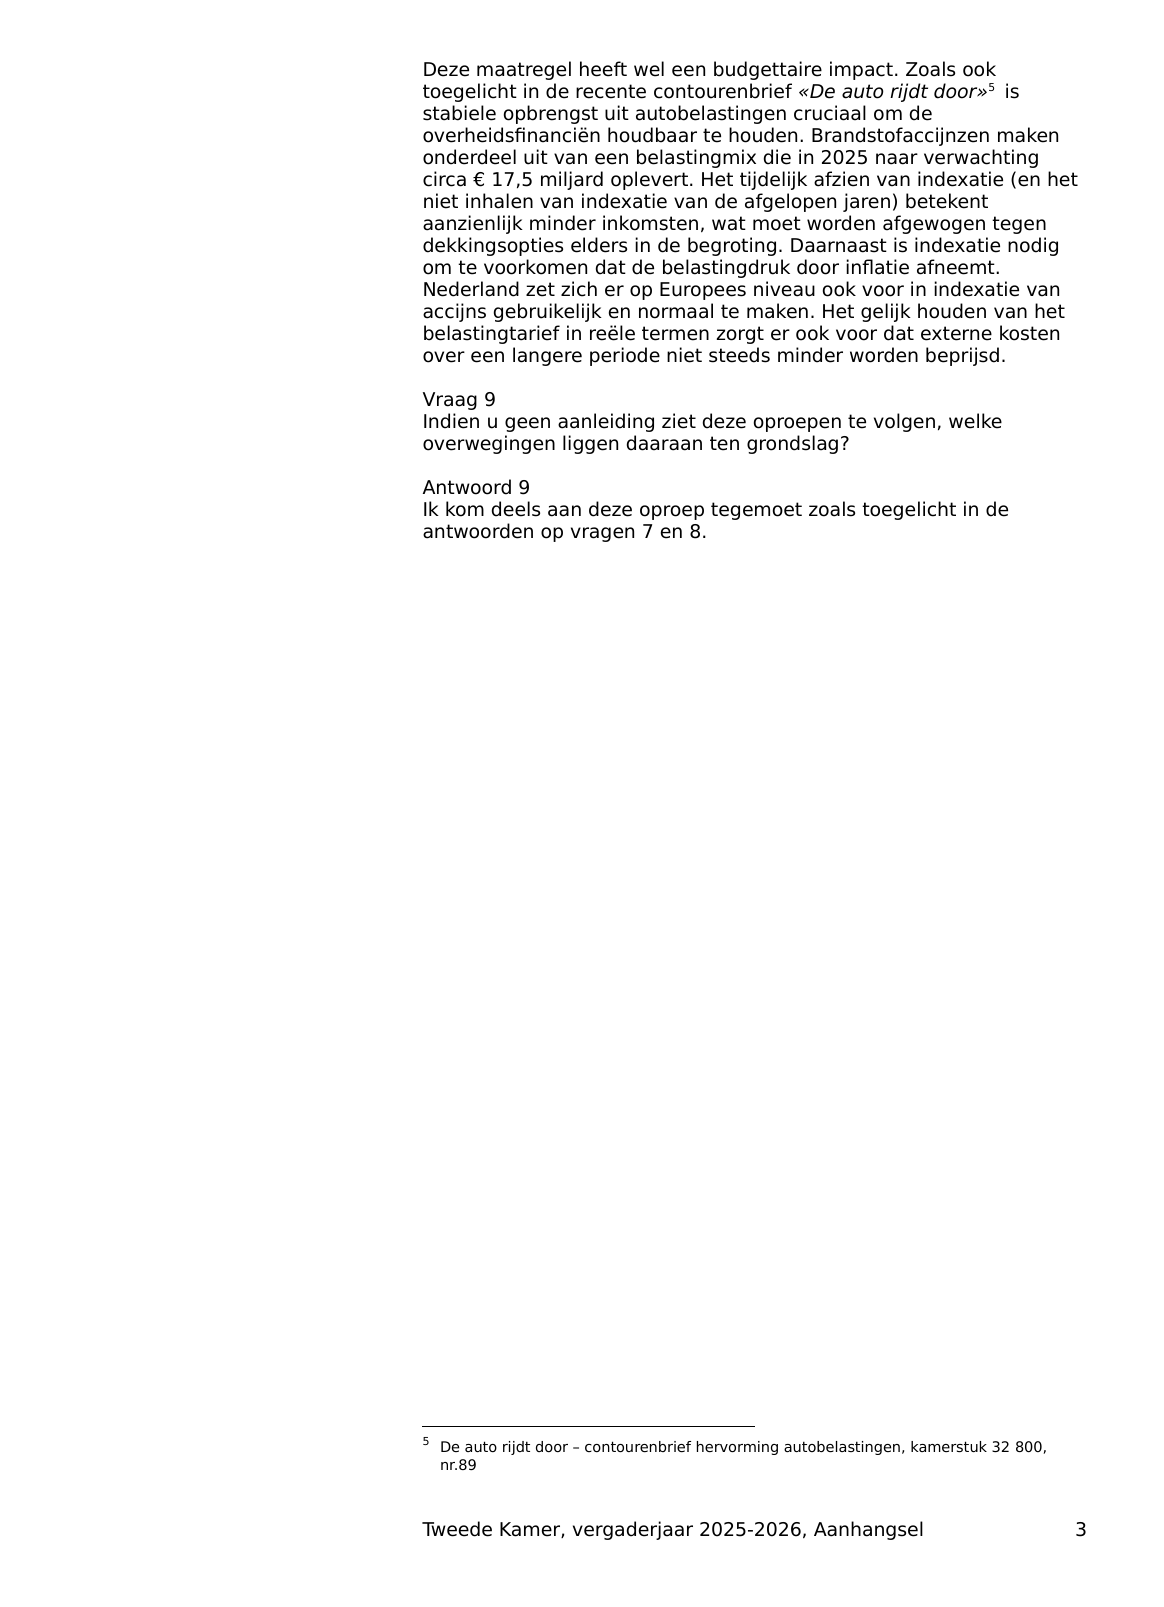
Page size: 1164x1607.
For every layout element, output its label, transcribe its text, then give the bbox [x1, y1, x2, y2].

text De auto rijdt door – contourenbrief hervorming autobelastingen, kamerstuk 32 800, nr.89 [422, 1435, 1087, 1474]
text Deze maatregel heeft wel een budgettaire impact. Zoals ook toegelicht in de recente contourenbrief «De auto rijdt door» is stabiele opbrengst uit autobelastingen cruciaal om de overheidsfinanciën houdbaar te houden. Brandstofaccijnzen maken onderdeel uit van een belastingmix die in 2025 naar verwachting circa € 17,5 miljard oplevert. Het tijdelijk afzien van indexatie (en het niet inhalen van indexatie van de afgelopen jaren) betekent aanzienlijk minder inkomsten, wat moet worden afgewogen tegen dekkingsopties elders in de begroting. Daarnaast is indexatie nodig om te voorkomen dat de belastingdruk door inflatie afneemt. Nederland zet zich er op Europees niveau ook voor in indexatie van accijns gebruikelijk en normaal te maken. Het gelijk houden van het belastingtarief in reële termen zorgt er ook voor dat externe kosten over een langere periode niet steeds minder worden beprijsd. [422, 59, 1087, 367]
text Antwoord 9 [422, 477, 1087, 499]
text Ik kom deels aan deze oproep tegemoet zoals toegelicht in de antwoorden op vragen 7 en 8. [422, 499, 1087, 543]
text Vraag 9 [422, 389, 1087, 411]
text Indien u geen aanleiding ziet deze oproepen te volgen, welke overwegingen liggen daaraan ten grondslag? [422, 411, 1087, 455]
